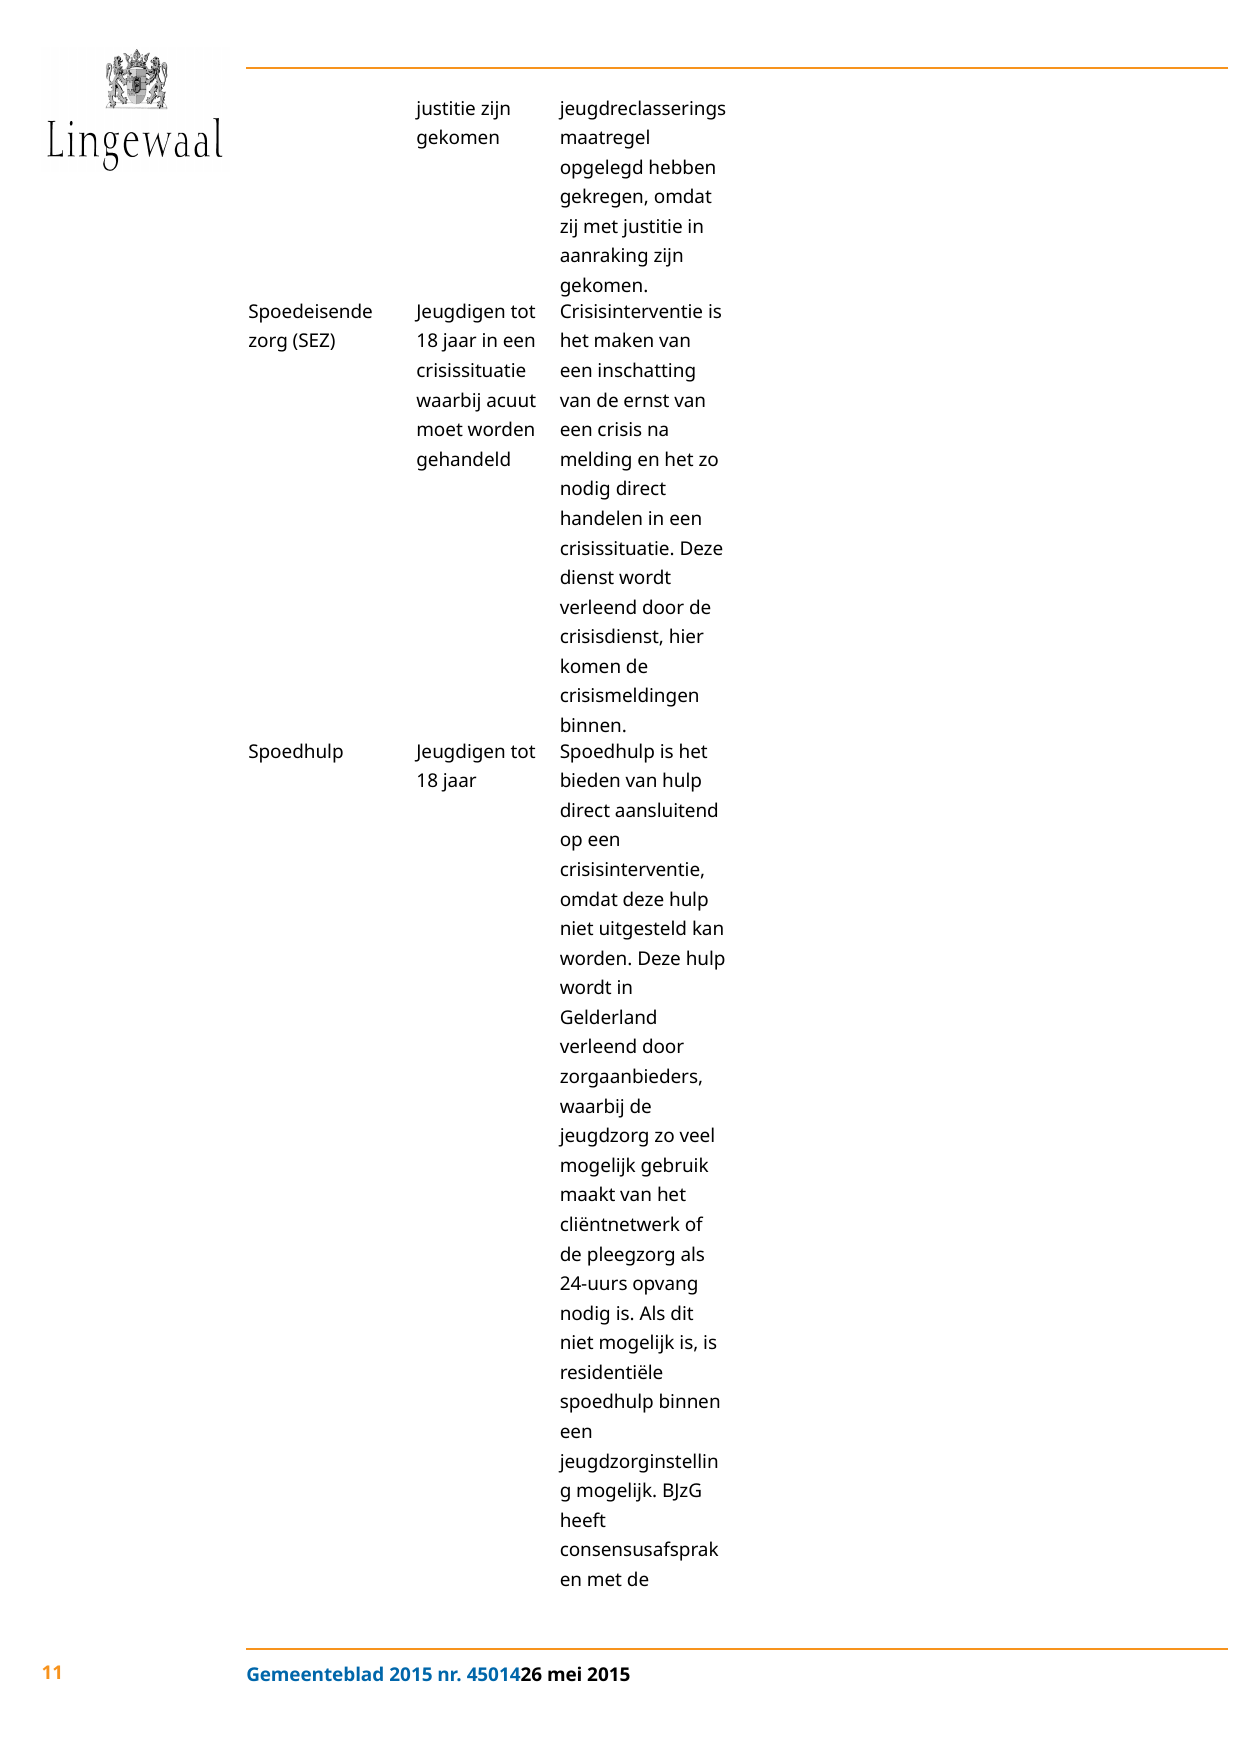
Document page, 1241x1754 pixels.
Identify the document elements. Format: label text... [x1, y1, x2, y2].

table_cell justitie zijn gekomen [416, 95, 559, 298]
table_cell Spoedeisende zorg (SEZ) [248, 298, 416, 738]
table_cell jeugdreclasseringsmaatregel opgelegd hebben gekregen, omdat zij met justitie in aanraking zijn gekomen. [560, 95, 728, 298]
picture [41, 47, 231, 172]
table_cell Jeugdigen tot 18 jaar [416, 738, 559, 1592]
table_cell Spoedhulp [248, 738, 416, 1592]
table_cell Crisisinterventie is het maken van een inschatting van de ernst van een crisis na melding en het zo nodig direct handelen in een crisissituatie. Deze dienst wordt verleend door de crisisdienst, hier komen de crisismeldingen binnen. [560, 298, 728, 738]
table_cell Jeugdigen tot 18 jaar in een crisissituatie waarbij acuut moet worden gehandeld [416, 298, 559, 738]
table_cell Spoedhulp is het bieden van hulp direct aansluitend op een crisisinterventie, omdat deze hulp niet uitgesteld kan worden. Deze hulp wordt in Gelderland verleend door zorgaanbieders, waarbij de jeugdzorg zo veel mogelijk gebruik maakt van het cliëntnetwerk of de pleegzorg als 24-uurs opvang nodig is. Als dit niet mogelijk is, is residentiële spoedhulp binnen een jeugdzorginstelling mogelijk. BJzG heeft consensusafspraken met de [560, 738, 728, 1592]
table_cell [248, 95, 416, 298]
